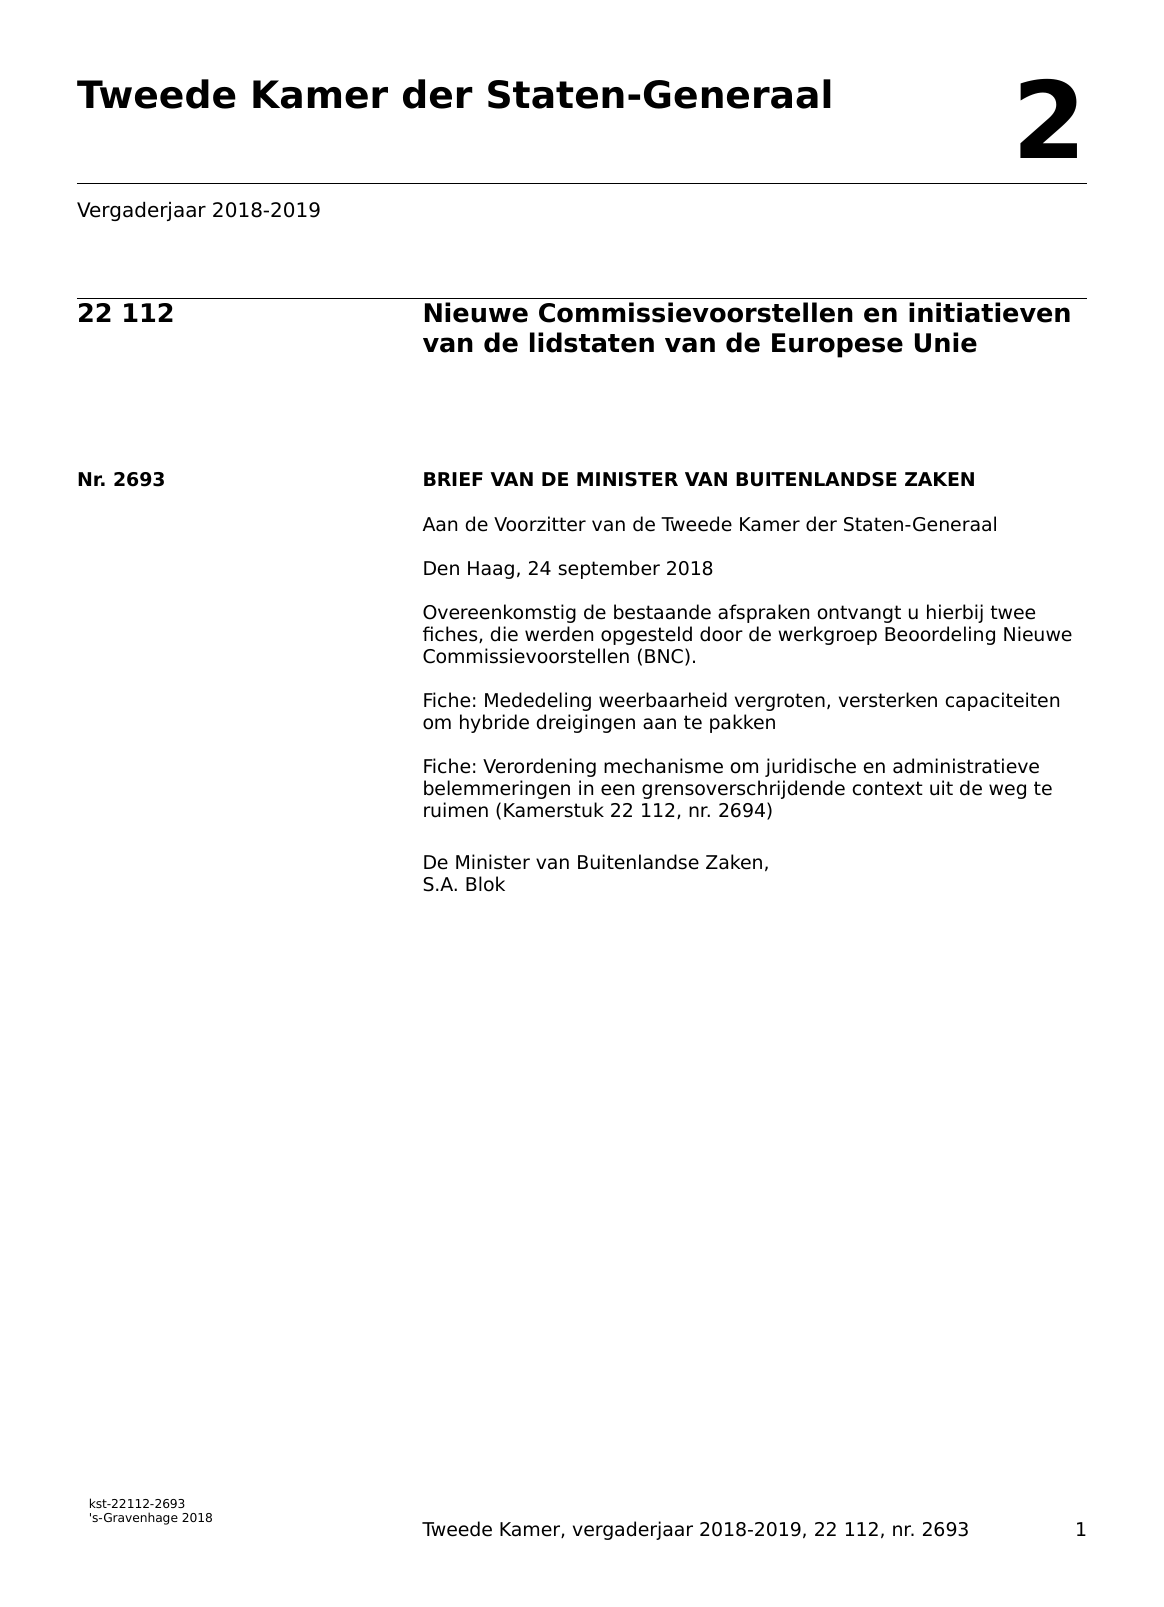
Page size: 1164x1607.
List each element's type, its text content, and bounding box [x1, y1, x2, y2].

text Overeenkomstig de bestaande afspraken ontvangt u hierbij twee fiches, die werden opgesteld door de werkgroep Beoordeling Nieuwe Commissievoorstellen (BNC). [422, 602, 1087, 668]
table_header 2 [886, 59, 1087, 183]
text kst-22112-2693 [88, 1497, 323, 1511]
table_cell Vergaderjaar 2018-2019 [77, 184, 1087, 298]
table_header Tweede Kamer der Staten-Generaal [77, 59, 886, 183]
text De Minister van Buitenlandse Zaken, S.A. Blok [422, 852, 1087, 896]
subtitle 22 112 Nieuwe Commissievoorstellen en initiatieven van de lidstaten van de Europese Unie [77, 299, 1087, 358]
text Fiche: Verordening mechanisme om juridische en administratieve belemmeringen in een grensoverschrijdende context uit de weg te ruimen (Kamerstuk 22 112, nr. 2694) [422, 756, 1087, 822]
subtitle Nr. 2693 BRIEF VAN DE MINISTER VAN BUITENLANDSE ZAKEN [77, 469, 1087, 491]
text Den Haag, 24 september 2018 [422, 558, 1087, 580]
text 's-Gravenhage 2018 [88, 1511, 323, 1525]
text Aan de Voorzitter van de Tweede Kamer der Staten-Generaal [422, 513, 1087, 536]
text Fiche: Mededeling weerbaarheid vergroten, versterken capaciteiten om hybride dreigingen aan te pakken [422, 690, 1087, 734]
